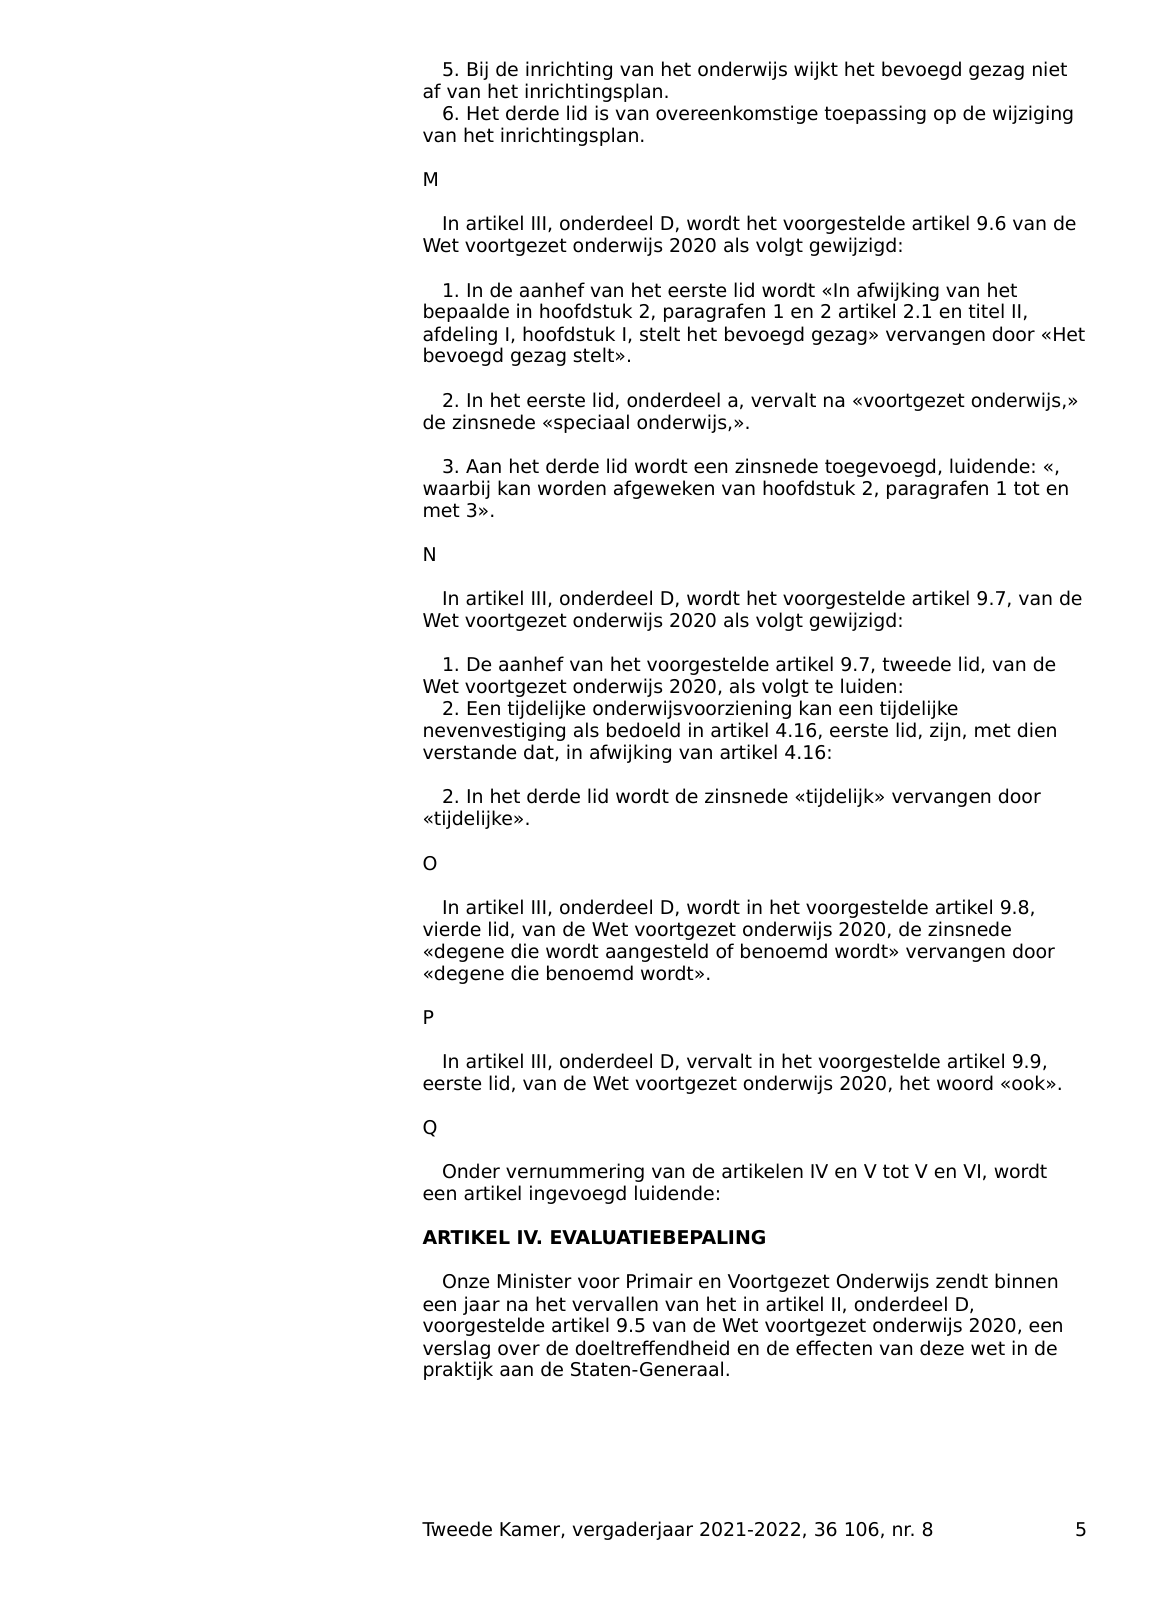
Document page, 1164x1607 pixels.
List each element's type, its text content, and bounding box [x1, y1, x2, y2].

text Onze Minister voor Primair en Voortgezet Onderwijs zendt binnen een jaar na het vervallen van het in artikel II, onderdeel D, voorgestelde artikel 9.5 van de Wet voortgezet onderwijs 2020, een verslag over de doeltreffendheid en de effecten van deze wet in de praktijk aan de Staten-Generaal. [422, 1271, 1087, 1381]
text In artikel III, onderdeel D, wordt in het voorgestelde artikel 9.8, vierde lid, van de Wet voortgezet onderwijs 2020, de zinsnede «degene die wordt aangesteld of benoemd wordt» vervangen door «degene die benoemd wordt». [422, 897, 1087, 984]
subtitle ARTIKEL IV. EVALUATIEBEPALING [422, 1227, 1087, 1249]
text 1. De aanhef van het voorgestelde artikel 9.7, tweede lid, van de Wet voortgezet onderwijs 2020, als volgt te luiden: [422, 654, 1087, 698]
text Onder vernummering van de artikelen IV en V tot V en VI, wordt een artikel ingevoegd luidende: [422, 1161, 1087, 1205]
subtitle P [422, 1007, 1087, 1029]
text 1. In de aanhef van het eerste lid wordt «In afwijking van het bepaalde in hoofdstuk 2, paragrafen 1 en 2 artikel 2.1 en titel II, afdeling I, hoofdstuk I, stelt het bevoegd gezag» vervangen door «Het bevoegd gezag stelt». [422, 279, 1087, 367]
text In artikel III, onderdeel D, wordt het voorgestelde artikel 9.6 van de Wet voortgezet onderwijs 2020 als volgt gewijzigd: [422, 213, 1087, 257]
text 2. In het derde lid wordt de zinsnede «tijdelijk» vervangen door «tijdelijke». [422, 786, 1087, 830]
text 2. Een tijdelijke onderwijsvoorziening kan een tijdelijke nevenvestiging als bedoeld in artikel 4.16, eerste lid, zijn, met dien verstande dat, in afwijking van artikel 4.16: [422, 698, 1087, 764]
text In artikel III, onderdeel D, wordt het voorgestelde artikel 9.7, van de Wet voortgezet onderwijs 2020 als volgt gewijzigd: [422, 588, 1087, 632]
text In artikel III, onderdeel D, vervalt in het voorgestelde artikel 9.9, eerste lid, van de Wet voortgezet onderwijs 2020, het woord «ook». [422, 1051, 1087, 1095]
text 5. Bij de inrichting van het onderwijs wijkt het bevoegd gezag niet af van het inrichtingsplan. [422, 59, 1087, 103]
subtitle M [422, 169, 1087, 191]
subtitle N [422, 544, 1087, 566]
subtitle O [422, 852, 1087, 874]
text 6. Het derde lid is van overeenkomstige toepassing op de wijziging van het inrichtingsplan. [422, 103, 1087, 147]
subtitle Q [422, 1117, 1087, 1139]
text 3. Aan het derde lid wordt een zinsnede toegevoegd, luidende: «, waarbij kan worden afgeweken van hoofdstuk 2, paragrafen 1 tot en met 3». [422, 456, 1087, 522]
text 2. In het eerste lid, onderdeel a, vervalt na «voortgezet onderwijs,» de zinsnede «speciaal onderwijs,». [422, 389, 1087, 433]
